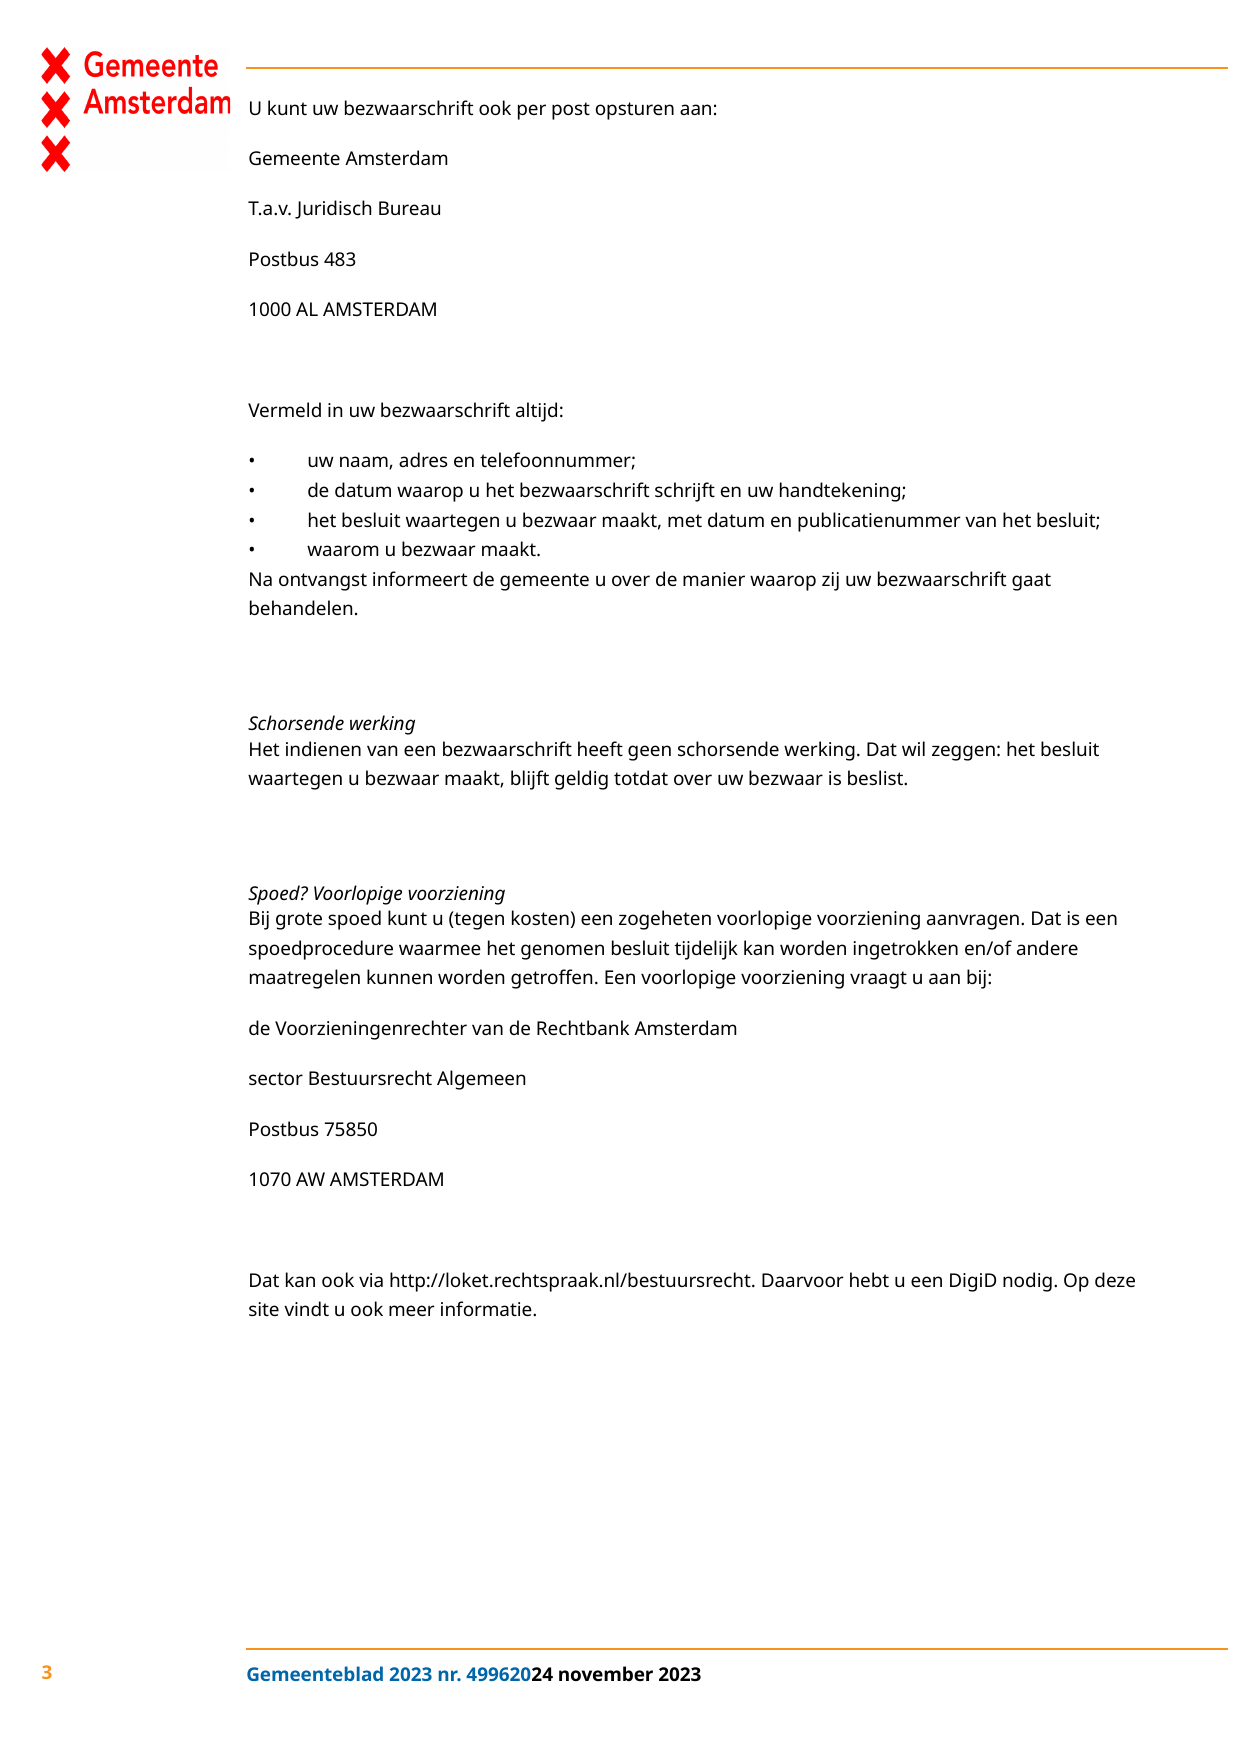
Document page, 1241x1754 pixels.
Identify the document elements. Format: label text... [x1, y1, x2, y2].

text Dat kan ook via http://loket.rechtspraak.nl/bestuursrecht. Daarvoor hebt u een DigiD nodig. Op deze site vindt u ook meer informatie. [248, 1267, 1152, 1322]
text sector Bestuursrecht Algemeen [248, 1065, 1152, 1091]
text de Voorzieningenrechter van de Rechtbank Amsterdam [248, 1015, 1152, 1041]
text Postbus 75850 [248, 1116, 1152, 1142]
text U kunt uw bezwaarschrift ook per post opsturen aan: [248, 95, 1152, 121]
text 1070 AW AMSTERDAM [248, 1166, 1152, 1192]
text Na ontvangst informeert de gemeente u over de manier waarop zij uw bezwaarschrift gaat behandelen. [248, 566, 1152, 621]
text Vermeld in uw bezwaarschrift altijd: [248, 397, 1152, 423]
list de datum waarop u het bezwaarschrift schrijft en uw handtekening; [248, 477, 1152, 503]
text Postbus 483 [248, 246, 1152, 272]
list waarom u bezwaar maakt. [248, 536, 1152, 562]
text Bij grote spoed kunt u (tegen kosten) een zogeheten voorlopige voorziening aanvragen. Dat is een spoedprocedure waarmee het genomen besluit tijdelijk kan worden ingetrokken en/of andere maatregelen kunnen worden getroffen. Een voorlopige voorziening vraagt u aan bij: [248, 905, 1152, 990]
text Gemeente Amsterdam [248, 145, 1152, 171]
text Het indienen van een bezwaarschrift heeft geen schorsende werking. Dat wil zeggen: het besluit waartegen u bezwaar maakt, blijft geldig totdat over uw bezwaar is beslist. [248, 736, 1152, 791]
text 1000 AL AMSTERDAM [248, 296, 1152, 322]
text T.a.v. Juridisch Bureau [248, 196, 1152, 221]
list uw naam, adres en telefoonnummer; [248, 448, 1152, 473]
text Spoed? Voorlopige voorziening [248, 880, 1152, 905]
list het besluit waartegen u bezwaar maakt, met datum en publicatienummer van het besluit; [248, 507, 1152, 533]
picture [41, 47, 231, 172]
text Schorsende werking [248, 710, 1152, 736]
